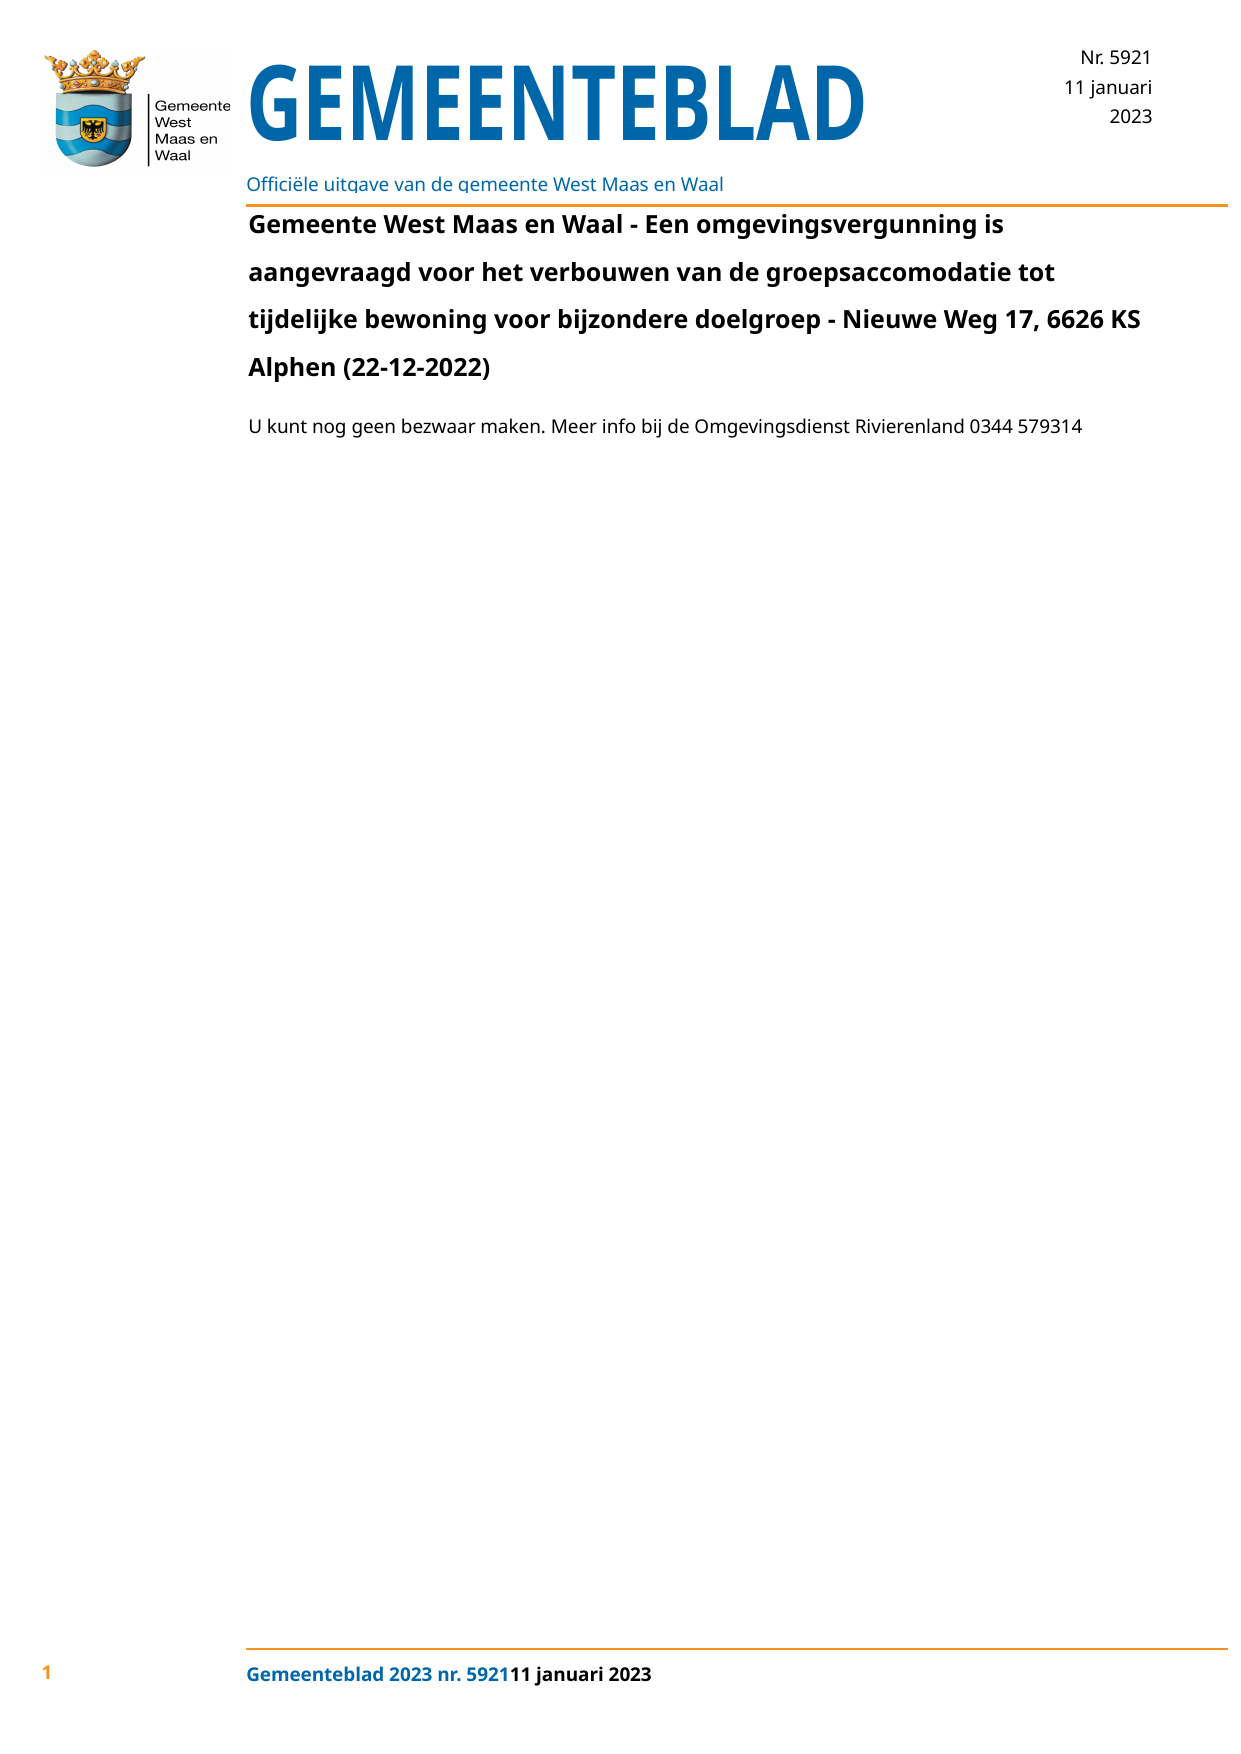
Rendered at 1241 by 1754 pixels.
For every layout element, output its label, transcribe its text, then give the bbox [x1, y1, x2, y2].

text U kunt nog geen bezwaar maken. Meer info bij de Omgevingsdienst Rivierenland 0344 579314 [248, 413, 1152, 439]
text Gemeente West Maas en Waal - Een omgevingsvergunning is aangevraagd voor het verbouwen van de groepsaccomodatie tot tijdelijke bewoning voor bijzondere doelgroep - Nieuwe Weg 17, 6626 KS Alphen (22-12-2022) [248, 207, 1152, 384]
picture [41, 47, 231, 172]
